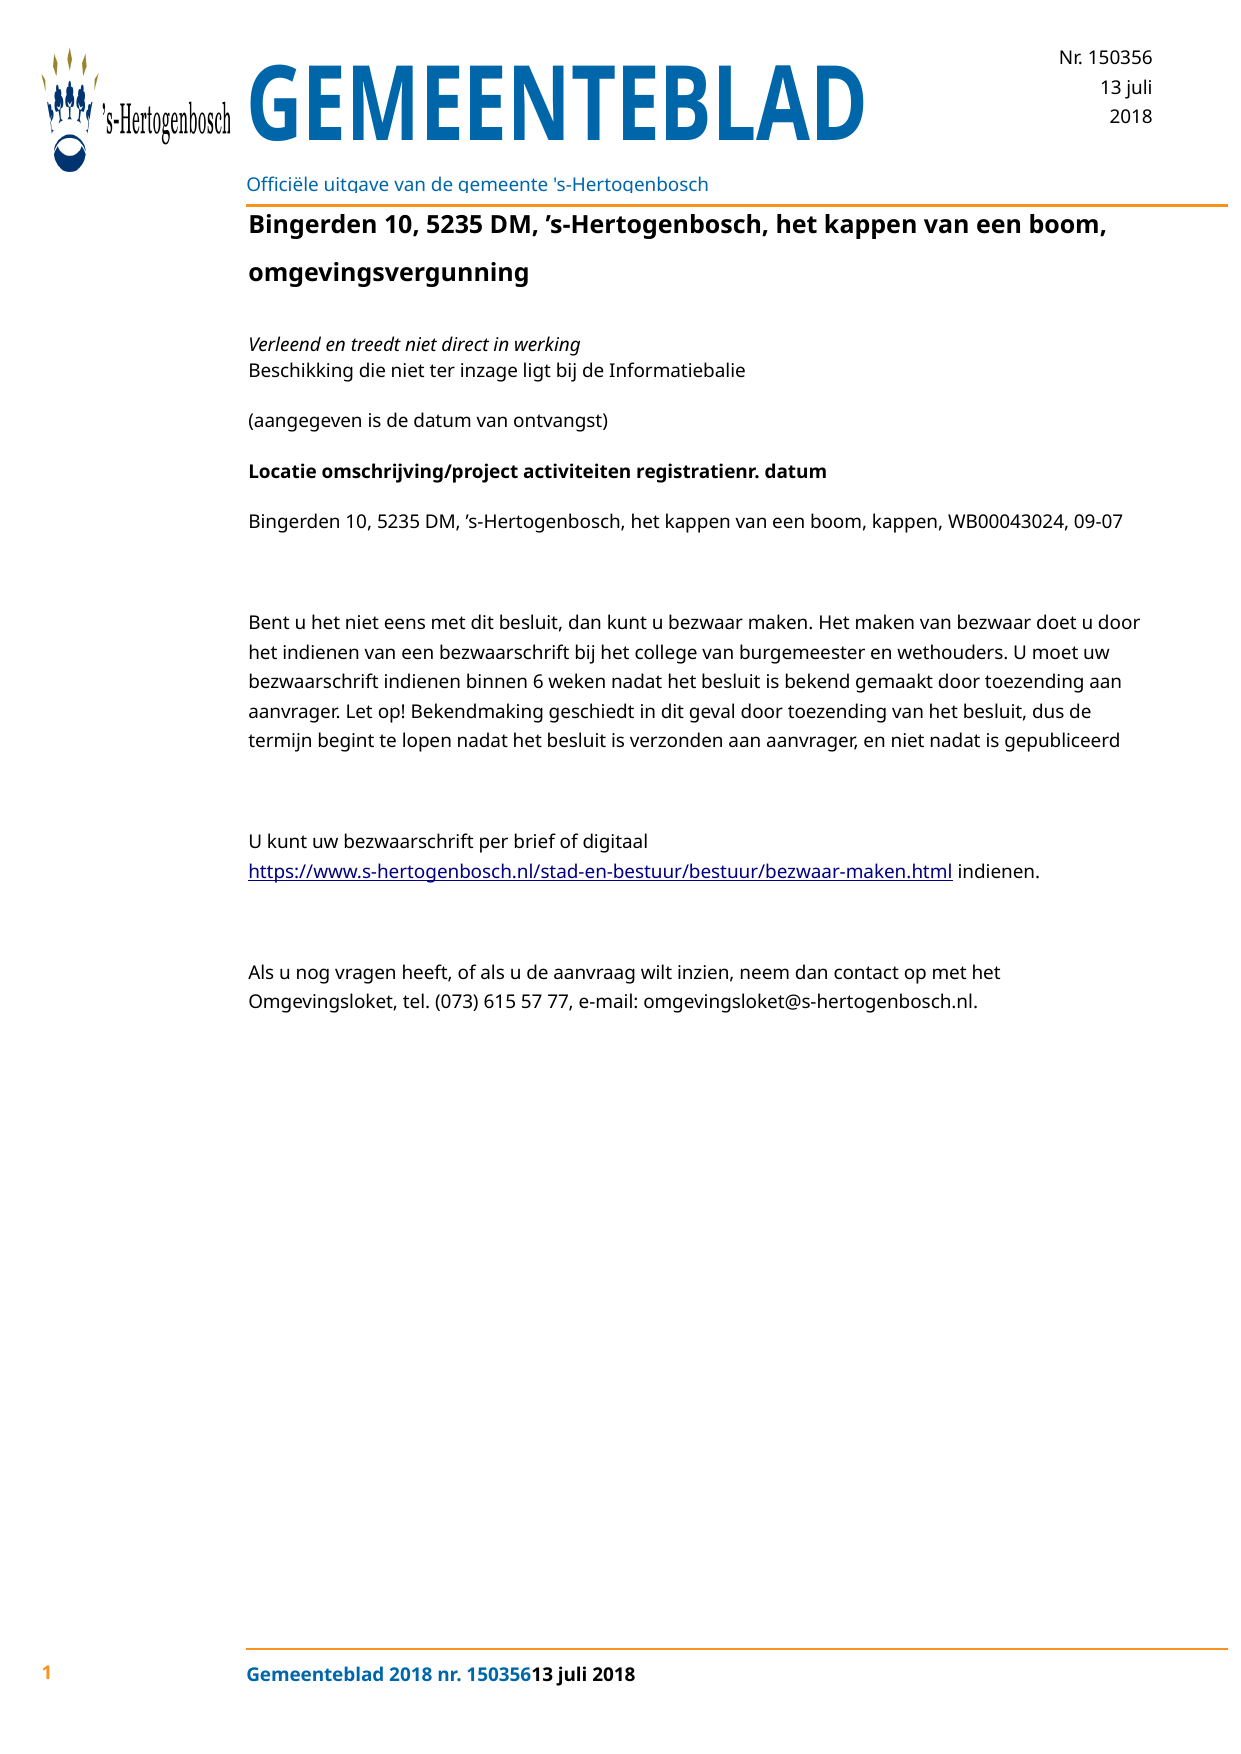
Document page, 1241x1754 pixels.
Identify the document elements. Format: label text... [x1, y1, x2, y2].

text Bent u het niet eens met dit besluit, dan kunt u bezwaar maken. Het maken van bezwaar doet u door het indienen van een bezwaarschrift bij het college van burgemeester en wethouders. U moet uw bezwaarschrift indienen binnen 6 weken nadat het besluit is bekend gemaakt door toezending aan aanvrager. Let op! Bekendmaking geschiedt in dit geval door toezending van het besluit, dus de termijn begint te lopen nadat het besluit is verzonden aan aanvrager, en niet nadat is gepubliceerd [248, 609, 1152, 753]
text Als u nog vragen heeft, of als u de aanvraag wilt inzien, neem dan contact op met het Omgevingsloket, tel. (073) 615 57 77, e-mail: omgevingsloket@s-hertogenbosch.nl. [248, 959, 1152, 1014]
text Verleend en treedt niet direct in werking [248, 331, 1152, 357]
text Bingerden 10, 5235 DM, ’s-Hertogenbosch, het kappen van een boom, omgevingsvergunning [248, 207, 1152, 288]
text U kunt uw bezwaarschrift per brief of digitaal https://www.s-hertogenbosch.nl/stad-en-bestuur/bestuur/bezwaar-maken.html indienen. [248, 828, 1152, 884]
text Locatie omschrijving/project activiteiten registratienr. datum [248, 458, 1152, 484]
text Bingerden 10, 5235 DM, ’s-Hertogenbosch, het kappen van een boom, kappen, WB00043024, 09-07 [248, 508, 1152, 534]
picture [41, 47, 231, 172]
text Beschikking die niet ter inzage ligt bij de Informatiebalie [248, 357, 1152, 383]
text (aangegeven is de datum van ontvangst) [248, 408, 1152, 433]
